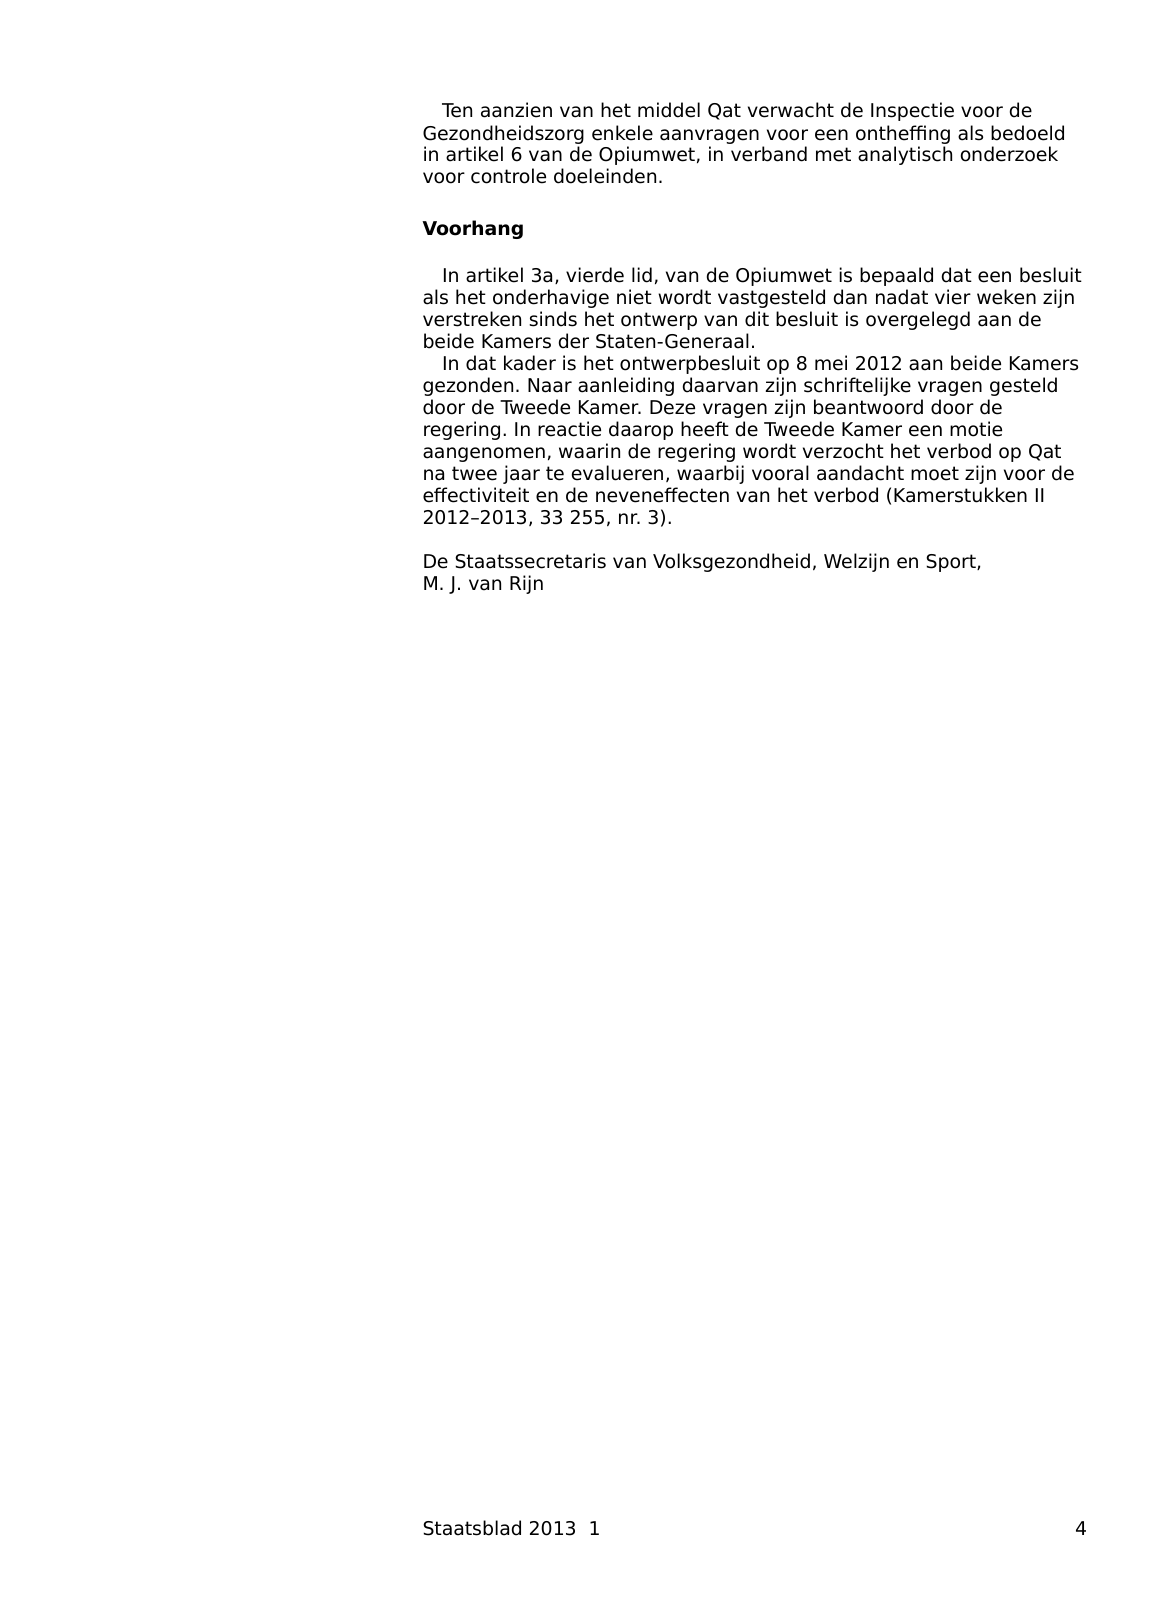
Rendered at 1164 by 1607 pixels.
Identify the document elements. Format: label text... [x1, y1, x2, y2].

text Ten aanzien van het middel Qat verwacht de Inspectie voor de Gezondheidszorg enkele aanvragen voor een ontheffing als bedoeld in artikel 6 van de Opiumwet, in verband met analytisch onderzoek voor controle doeleinden. [422, 100, 1087, 188]
text In artikel 3a, vierde lid, van de Opiumwet is bepaald dat een besluit als het onderhavige niet wordt vastgesteld dan nadat vier weken zijn verstreken sinds het ontwerp van dit besluit is overgelegd aan de beide Kamers der Staten-Generaal. [422, 265, 1087, 353]
text In dat kader is het ontwerpbesluit op 8 mei 2012 aan beide Kamers gezonden. Naar aanleiding daarvan zijn schriftelijke vragen gesteld door de Tweede Kamer. Deze vragen zijn beantwoord door de regering. In reactie daarop heeft de Tweede Kamer een motie aangenomen, waarin de regering wordt verzocht het verbod op Qat na twee jaar te evalueren, waarbij vooral aandacht moet zijn voor de effectiviteit en de neveneffecten van het verbod (Kamerstukken II 2012–2013, 33 255, nr. 3). [422, 353, 1087, 529]
subtitle Voorhang [422, 218, 1087, 240]
text De Staatssecretaris van Volksgezondheid, Welzijn en Sport, M. J. van Rijn [422, 551, 1087, 595]
